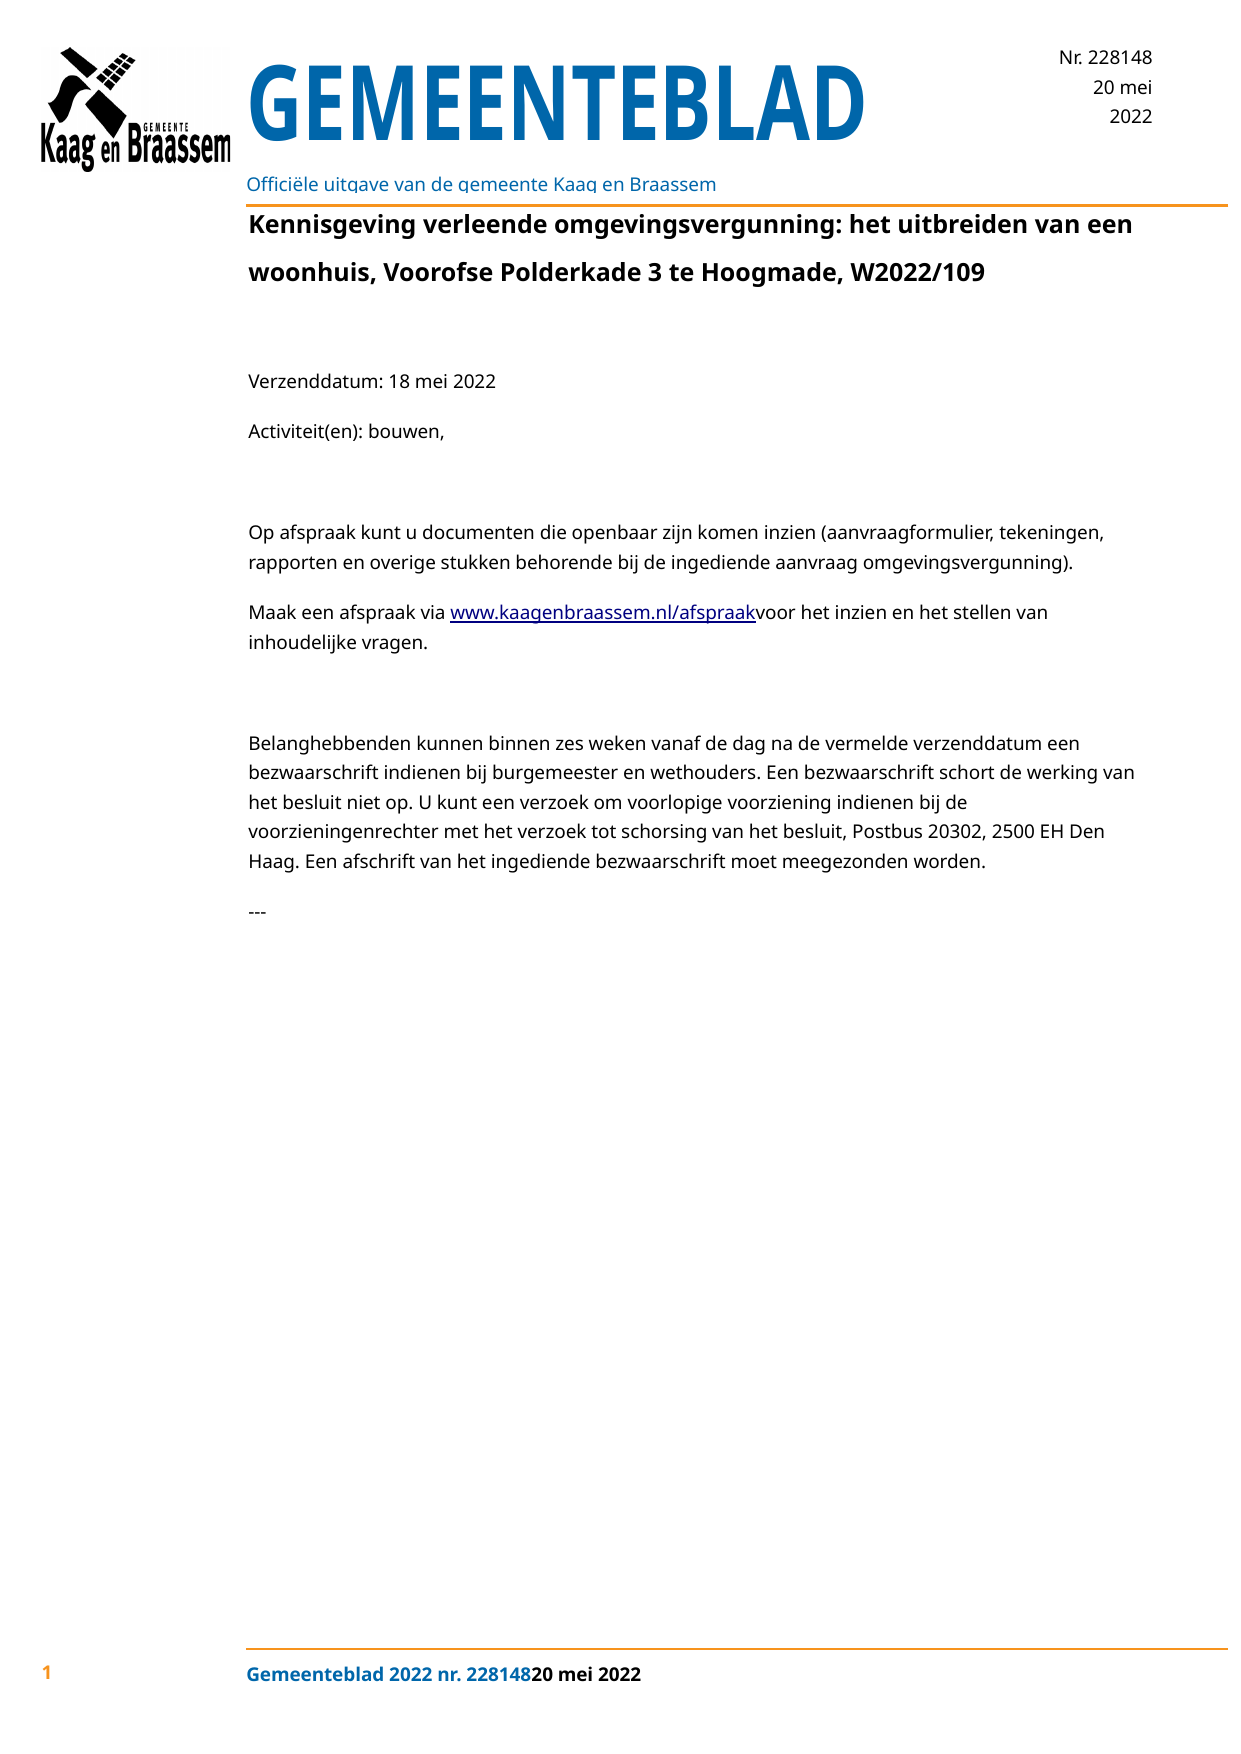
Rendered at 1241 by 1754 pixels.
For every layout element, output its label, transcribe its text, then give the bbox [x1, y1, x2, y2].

text Activiteit(en): bouwen, [248, 419, 1152, 444]
text Kennisgeving verleende omgevingsvergunning: het uitbreiden van een woonhuis, Voorofse Polderkade 3 te Hoogmade, W2022/109 [248, 207, 1152, 288]
picture [41, 47, 231, 172]
text Maak een afspraak via www.kaagenbraassem.nl/afspraakvoor het inzien en het stellen van inhoudelijke vragen. [248, 599, 1152, 655]
text Op afspraak kunt u documenten die openbaar zijn komen inzien (aanvraagformulier, tekeningen, rapporten en overige stukken behorende bij de ingediende aanvraag omgevingsvergunning). [248, 519, 1152, 575]
text Belanghebbenden kunnen binnen zes weken vanaf de dag na de vermelde verzenddatum een bezwaarschrift indienen bij burgemeester en wethouders. Een bezwaarschrift schort de werking van het besluit niet op. U kunt een verzoek om voorlopige voorziening indienen bij de voorzieningenrechter met het verzoek tot schorsing van het besluit, Postbus 20302, 2500 EH Den Haag. Een afschrift van het ingediende bezwaarschrift moet meegezonden worden. [248, 730, 1152, 874]
text --- [248, 899, 1152, 924]
text Verzenddatum: 18 mei 2022 [248, 368, 1152, 394]
